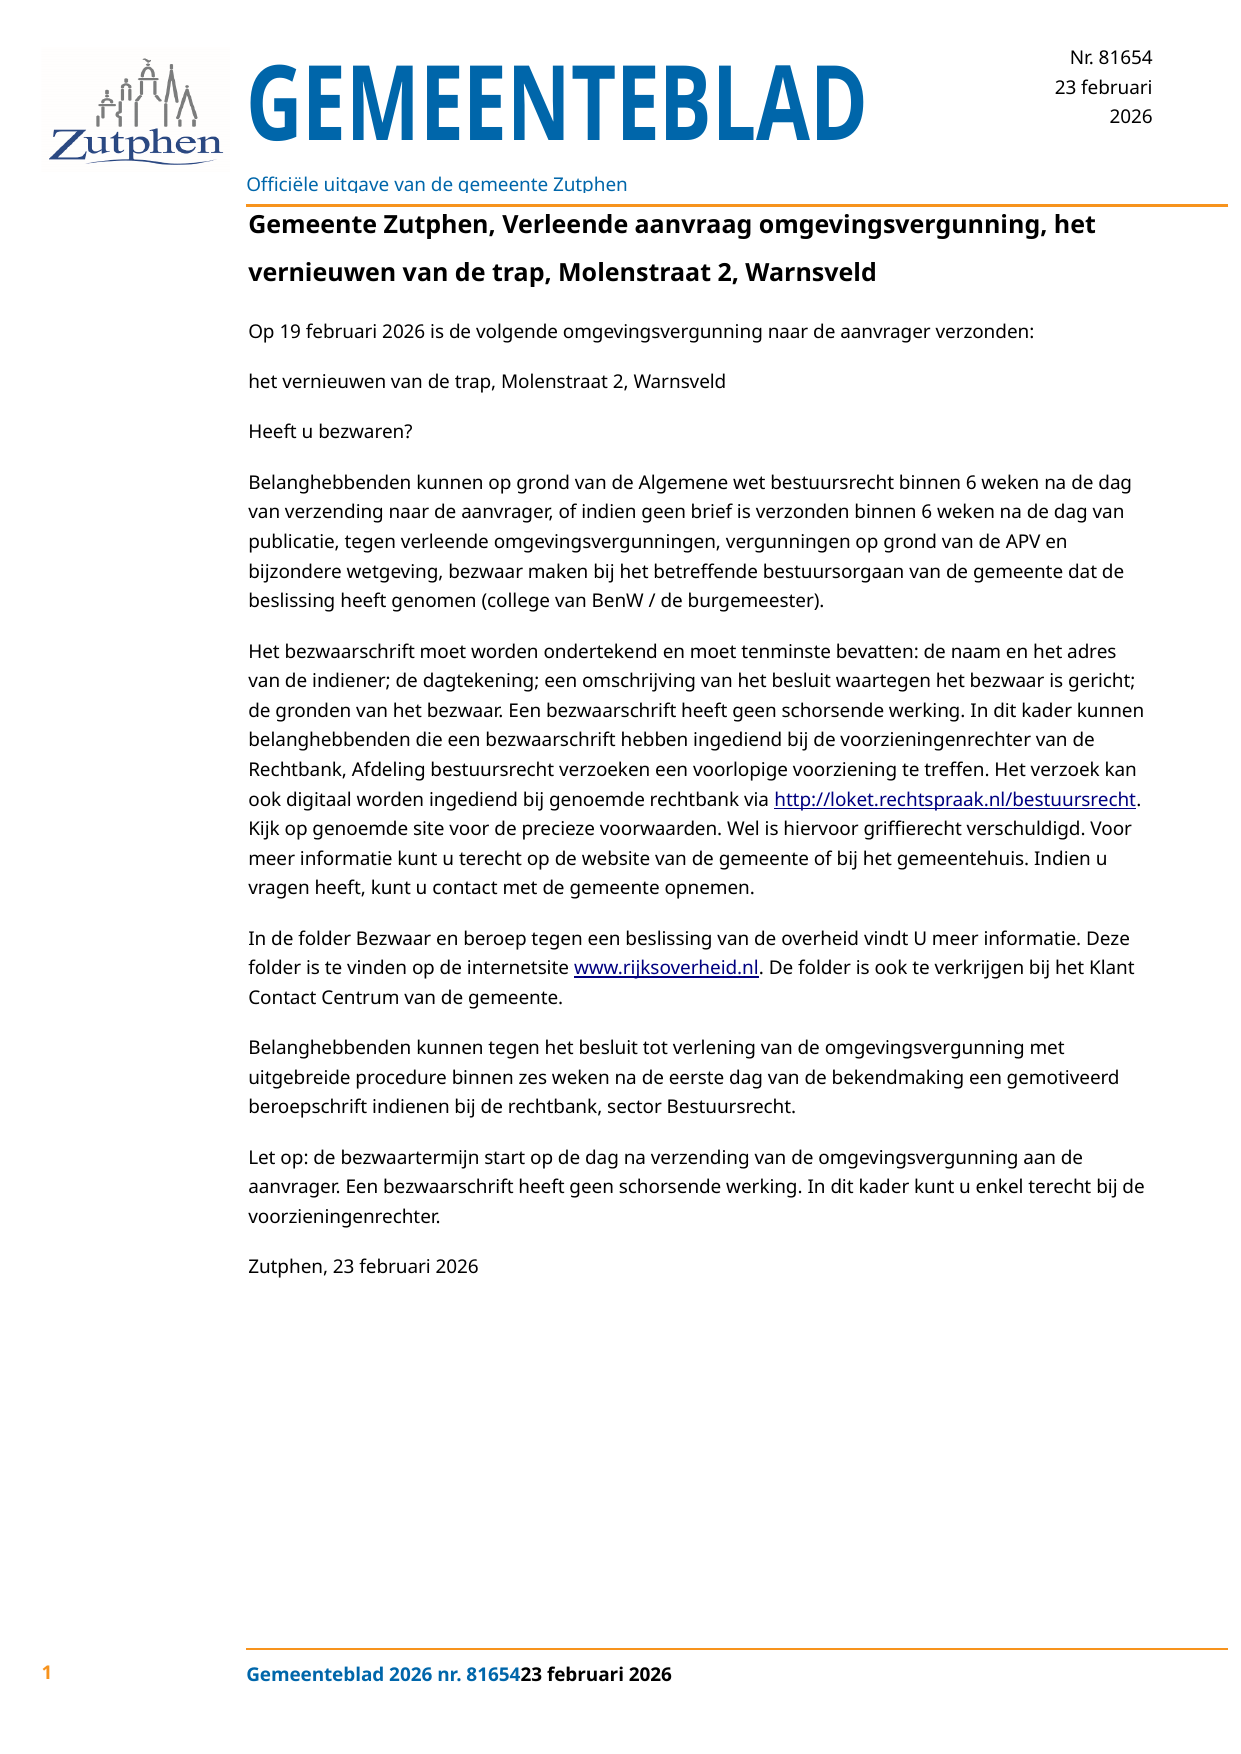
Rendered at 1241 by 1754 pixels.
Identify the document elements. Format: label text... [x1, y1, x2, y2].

text In de folder Bezwaar en beroep tegen een beslissing van de overheid vindt U meer informatie. Deze folder is te vinden op de internetsite www.rijksoverheid.nl. De folder is ook te verkrijgen bij het Klant Contact Centrum van de gemeente. [248, 925, 1152, 1010]
text Heeft u bezwaren? [248, 419, 1152, 444]
text Het bezwaarschrift moet worden ondertekend en moet tenminste bevatten: de naam en het adres van de indiener; de dagtekening; een omschrijving van het besluit waartegen het bezwaar is gericht; de gronden van het bezwaar. Een bezwaarschrift heeft geen schorsende werking. In dit kader kunnen belanghebbenden die een bezwaarschrift hebben ingediend bij de voorzieningenrechter van de Rechtbank, Afdeling bestuursrecht verzoeken een voorlopige voorziening te treffen. Het verzoek kan ook digitaal worden ingediend bij genoemde rechtbank via http://loket.rechtspraak.nl/bestuursrecht. Kijk op genoemde site voor de precieze voorwaarden. Wel is hiervoor griffierecht verschuldigd. Voor meer informatie kunt u terecht op de website van de gemeente of bij het gemeentehuis. Indien u vragen heeft, kunt u contact met de gemeente opnemen. [248, 638, 1152, 900]
text Belanghebbenden kunnen op grond van de Algemene wet bestuursrecht binnen 6 weken na de dag van verzending naar de aanvrager, of indien geen brief is verzonden binnen 6 weken na de dag van publicatie, tegen verleende omgevingsvergunningen, vergunningen op grond van de APV en bijzondere wetgeving, bezwaar maken bij het betreffende bestuursorgaan van de gemeente dat de beslissing heeft genomen (college van BenW / de burgemeester). [248, 469, 1152, 613]
text Let op: de bezwaartermijn start op de dag na verzending van de omgevingsvergunning aan de aanvrager. Een bezwaarschrift heeft geen schorsende werking. In dit kader kunt u enkel terecht bij de voorzieningenrechter. [248, 1144, 1152, 1229]
text Gemeente Zutphen, Verleende aanvraag omgevingsvergunning, het vernieuwen van de trap, Molenstraat 2, Warnsveld [248, 207, 1152, 288]
text Zutphen, 23 februari 2026 [248, 1254, 1152, 1279]
text het vernieuwen van de trap, Molenstraat 2, Warnsveld [248, 368, 1152, 394]
picture [41, 47, 231, 172]
text Belanghebbenden kunnen tegen het besluit tot verlening van de omgevingsvergunning met uitgebreide procedure binnen zes weken na de eerste dag van de bekendmaking een gemotiveerd beroepschrift indienen bij de rechtbank, sector Bestuursrecht. [248, 1034, 1152, 1119]
text Op 19 februari 2026 is de volgende omgevingsvergunning naar de aanvrager verzonden: [248, 318, 1152, 344]
